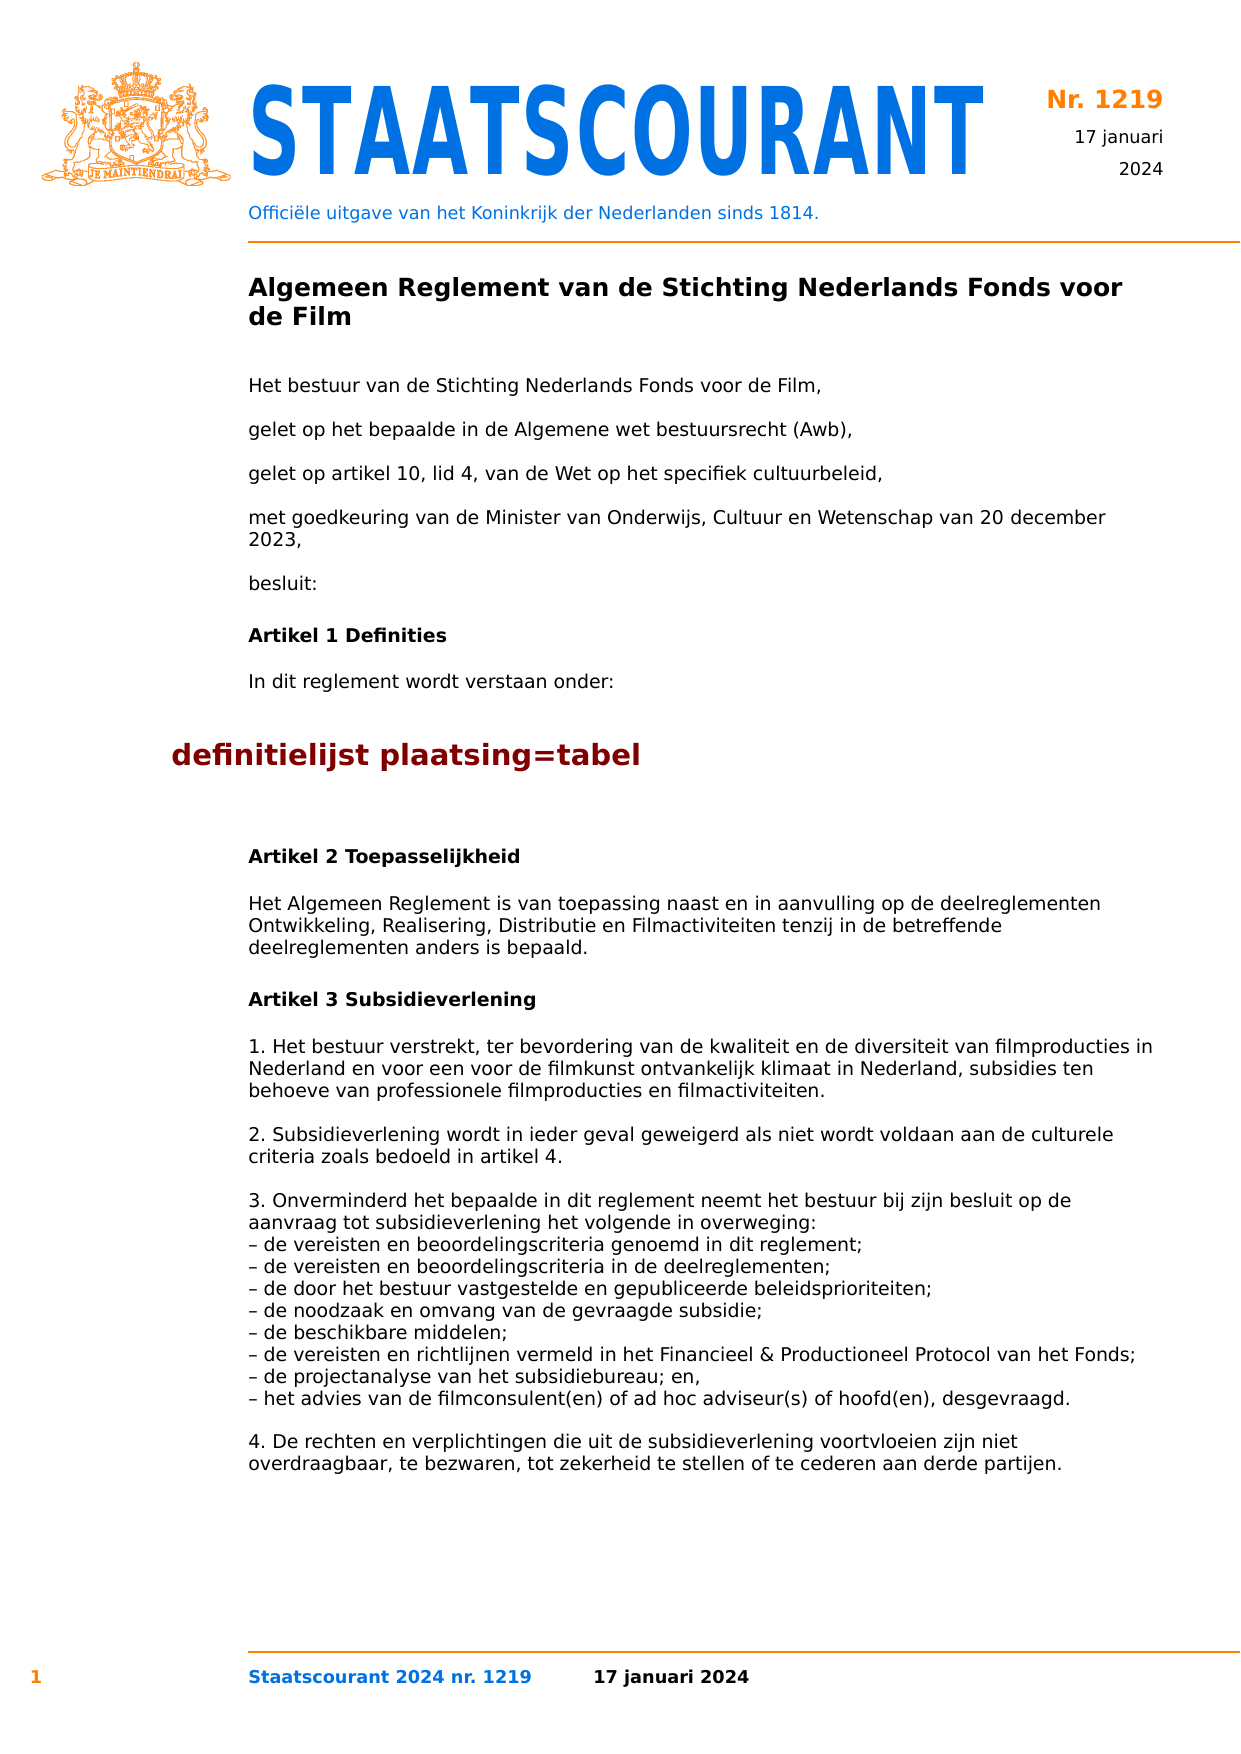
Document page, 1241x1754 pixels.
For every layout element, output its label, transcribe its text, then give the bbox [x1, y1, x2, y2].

text met goedkeuring van de Minister van Onderwijs, Cultuur en Wetenschap van 20 december 2023, [248, 507, 1163, 551]
text – de noodzaak en omvang van de gevraagde subsidie; [248, 1299, 1163, 1322]
subtitle Artikel 1 Definities [248, 624, 1163, 646]
subtitle Artikel 3 Subsidieverlening [248, 989, 1163, 1011]
text – de beschikbare middelen; [248, 1322, 1163, 1343]
text 3. Onverminderd het bepaalde in dit reglement neemt het bestuur bij zijn besluit op de aanvraag tot subsidieverlening het volgende in overweging: [248, 1190, 1163, 1234]
text gelet op artikel 10, lid 4, van de Wet op het specifiek cultuurbeleid, [248, 463, 1163, 485]
text – de projectanalyse van het subsidiebureau; en, [248, 1366, 1163, 1387]
text In dit reglement wordt verstaan onder: [248, 671, 1163, 693]
text besluit: [248, 572, 1163, 594]
subtitle Artikel 2 Toepasselijkheid [248, 846, 1163, 868]
table_cell 2024 [998, 153, 1240, 203]
text – de vereisten en richtlijnen vermeld in het Financieel & Productioneel Protocol van het Fonds; [248, 1343, 1163, 1366]
text definitielijst plaatsing=tabel [171, 738, 1163, 772]
table_header STAATSCOURANT [248, 62, 998, 203]
text – de vereisten en beoordelingscriteria in de deelreglementen; [248, 1256, 1163, 1278]
text 4. De rechten en verplichtingen die uit de subsidieverlening voortvloeien zijn niet overdraagbaar, te bezwaren, tot zekerheid te stellen of te cederen aan derde partijen. [248, 1431, 1163, 1475]
table_cell 17 januari [998, 121, 1240, 153]
text Het Algemeen Reglement is van toepassing naast en in aanvulling op de deelreglementen Ontwikkeling, Realisering, Distributie en Filmactiviteiten tenzij in de betreffende deelreglementen anders is bepaald. [248, 893, 1163, 959]
text 2. Subsidieverlening wordt in ieder geval geweigerd als niet wordt voldaan aan de culturele criteria zoals bedoeld in artikel 4. [248, 1124, 1163, 1168]
text gelet op het bepaalde in de Algemene wet bestuursrecht (Awb), [248, 419, 1163, 441]
text – het advies van de filmconsulent(en) of ad hoc adviseur(s) of hoofd(en), desgevraagd. [248, 1387, 1163, 1409]
text 1. Het bestuur verstrekt, ter bevordering van de kwaliteit en de diversiteit van filmproducties in Nederland en voor een voor de filmkunst ontvankelijk klimaat in Nederland, subsidies ten behoeve van professionele filmproducties en filmactiviteiten. [248, 1036, 1163, 1102]
table_cell Officiële uitgave van het Koninkrijk der Nederlanden sinds 1814. [248, 203, 1240, 241]
subtitle Algemeen Reglement van de Stichting Nederlands Fonds voor de Film [248, 273, 1163, 331]
picture [41, 62, 231, 186]
text – de vereisten en beoordelingscriteria genoemd in dit reglement; [248, 1234, 1163, 1256]
table_header Nr. 1219 [998, 62, 1240, 121]
table_header [25, 62, 248, 241]
text – de door het bestuur vastgestelde en gepubliceerde beleidsprioriteiten; [248, 1278, 1163, 1299]
text Het bestuur van de Stichting Nederlands Fonds voor de Film, [248, 375, 1163, 397]
